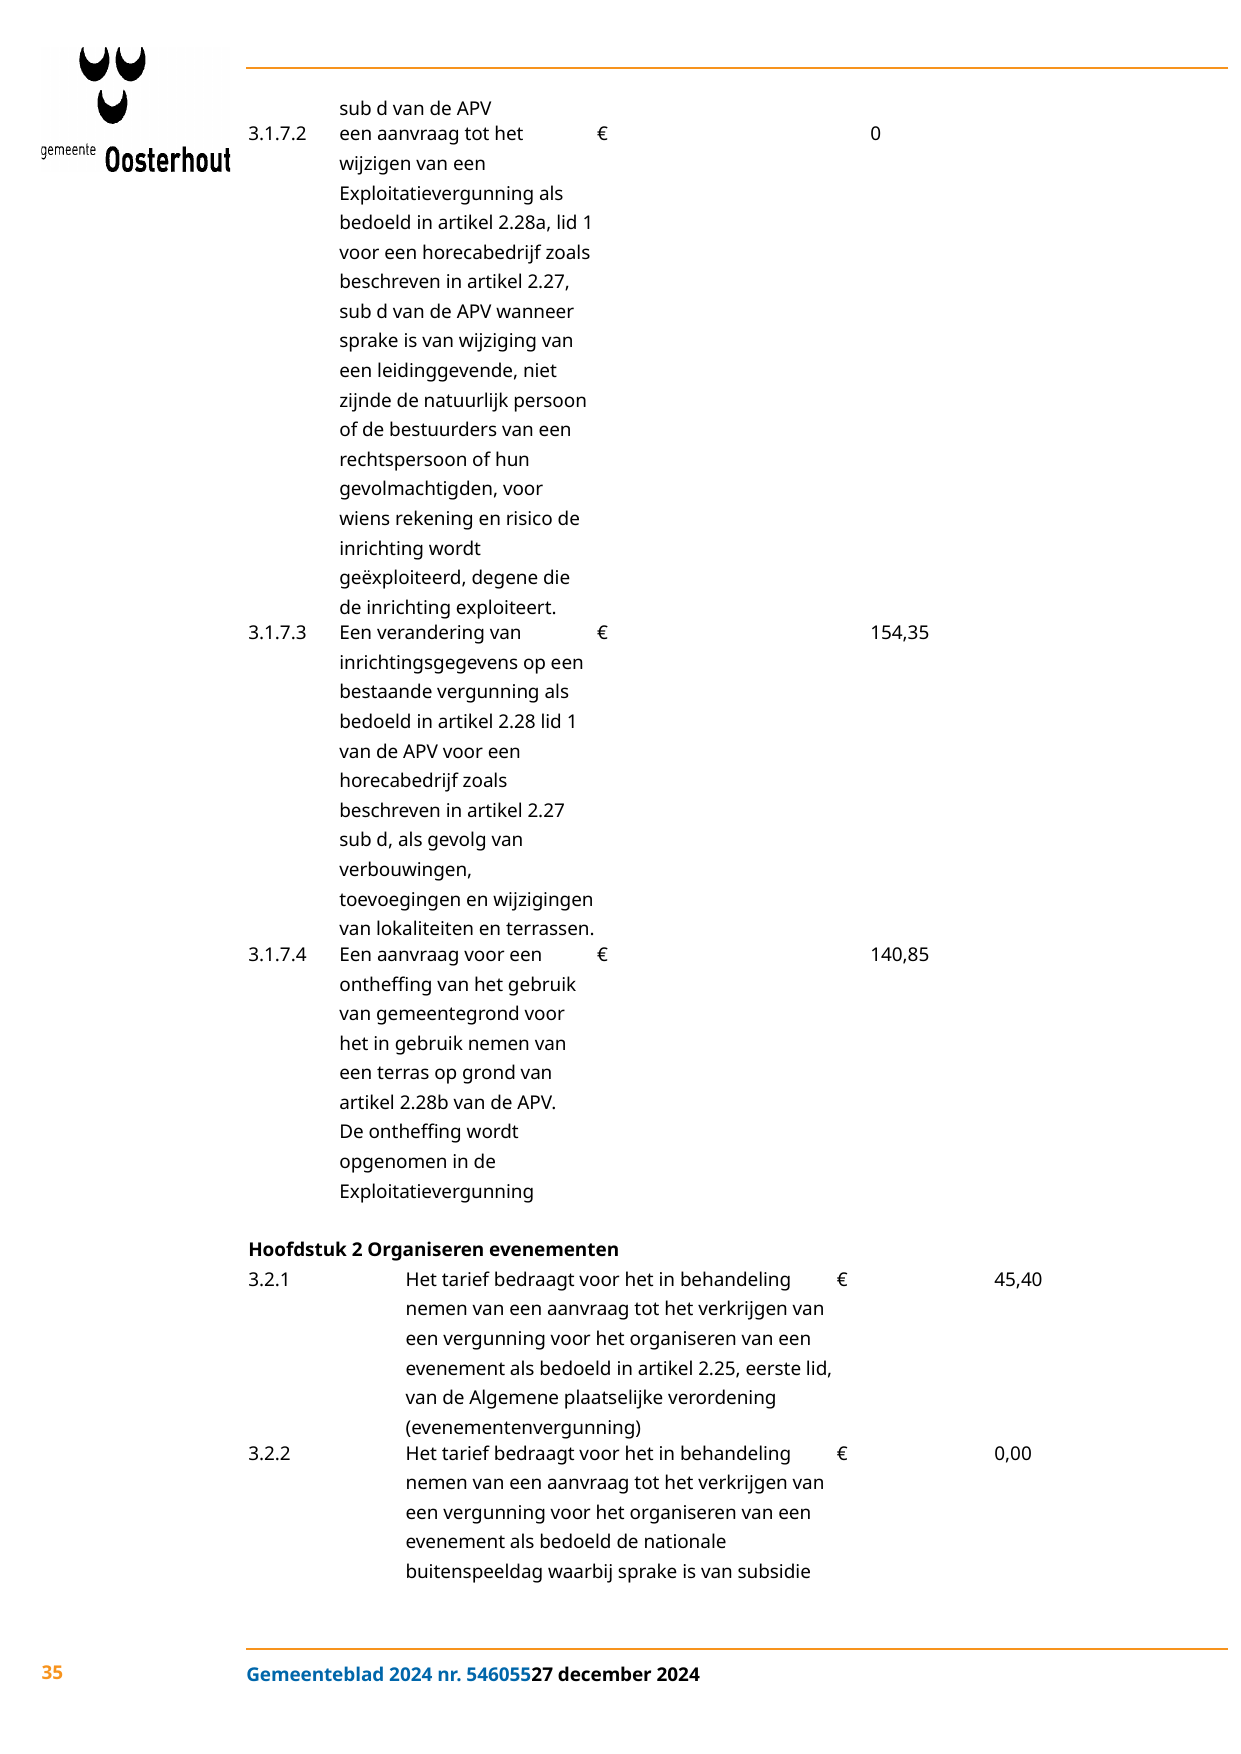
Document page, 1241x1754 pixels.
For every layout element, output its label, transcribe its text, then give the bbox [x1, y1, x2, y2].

table_header 3.2.1 [248, 1266, 405, 1440]
table_cell Een aanvraag voor een ontheffing van het gebruik van gemeentegrond voor het in gebruik nemen van een terras op grond van artikel 2.28b van de APV. De ontheffing wordt opgenomen in de Exploitatievergunning [339, 941, 597, 1203]
table_cell € [837, 1440, 994, 1584]
table_cell [248, 95, 339, 121]
table_cell een aanvraag tot het wijzigen van een Exploitatievergunning als bedoeld in artikel 2.28a, lid 1 voor een horecabedrijf zoals beschreven in artikel 2.27, sub d van de APV wanneer sprake is van wijziging van een leidinggevende, niet zijnde de natuurlijk persoon of de bestuurders van een rechtspersoon of hun gevolmachtigden, voor wiens rekening en risico de inrichting wordt geëxploiteerd, degene die de inrichting exploiteert. [339, 121, 597, 619]
table_cell 3.1.7.2 [248, 121, 339, 619]
table_cell 3.1.7.3 [248, 620, 339, 941]
table_cell Het tarief bedraagt voor het in behandeling nemen van een aanvraag tot het verkrijgen van een vergunning voor het organiseren van een evenement als bedoeld de nationale buitenspeeldag waarbij sprake is van subsidie [405, 1440, 837, 1584]
table_cell [597, 95, 870, 121]
table_cell 0 [870, 121, 969, 619]
text Hoofdstuk 2 Organiseren evenementen [248, 1236, 1152, 1262]
table_cell € [597, 941, 870, 1203]
table_cell 140,85 [870, 941, 969, 1203]
table_cell 0,00 [994, 1440, 1152, 1584]
table_cell sub d van de APV [339, 95, 597, 121]
table_cell [870, 95, 969, 121]
picture [41, 47, 231, 172]
table_header € [837, 1266, 994, 1440]
table_cell € [597, 620, 870, 941]
table_cell 154,35 [870, 620, 969, 941]
table_header 45,40 [994, 1266, 1152, 1440]
table_cell 3.2.2 [248, 1440, 405, 1584]
table_cell 3.1.7.4 [248, 941, 339, 1203]
table_cell € [597, 121, 870, 619]
table_header Het tarief bedraagt voor het in behandeling nemen van een aanvraag tot het verkrijgen van een vergunning voor het organiseren van een evenement als bedoeld in artikel 2.25, eerste lid, van de Algemene plaatselijke verordening (evenementenvergunning) [405, 1266, 837, 1440]
table_cell Een verandering van inrichtingsgegevens op een bestaande vergunning als bedoeld in artikel 2.28 lid 1 van de APV voor een horecabedrijf zoals beschreven in artikel 2.27 sub d, als gevolg van verbouwingen, toevoegingen en wijzigingen van lokaliteiten en terrassen. [339, 620, 597, 941]
